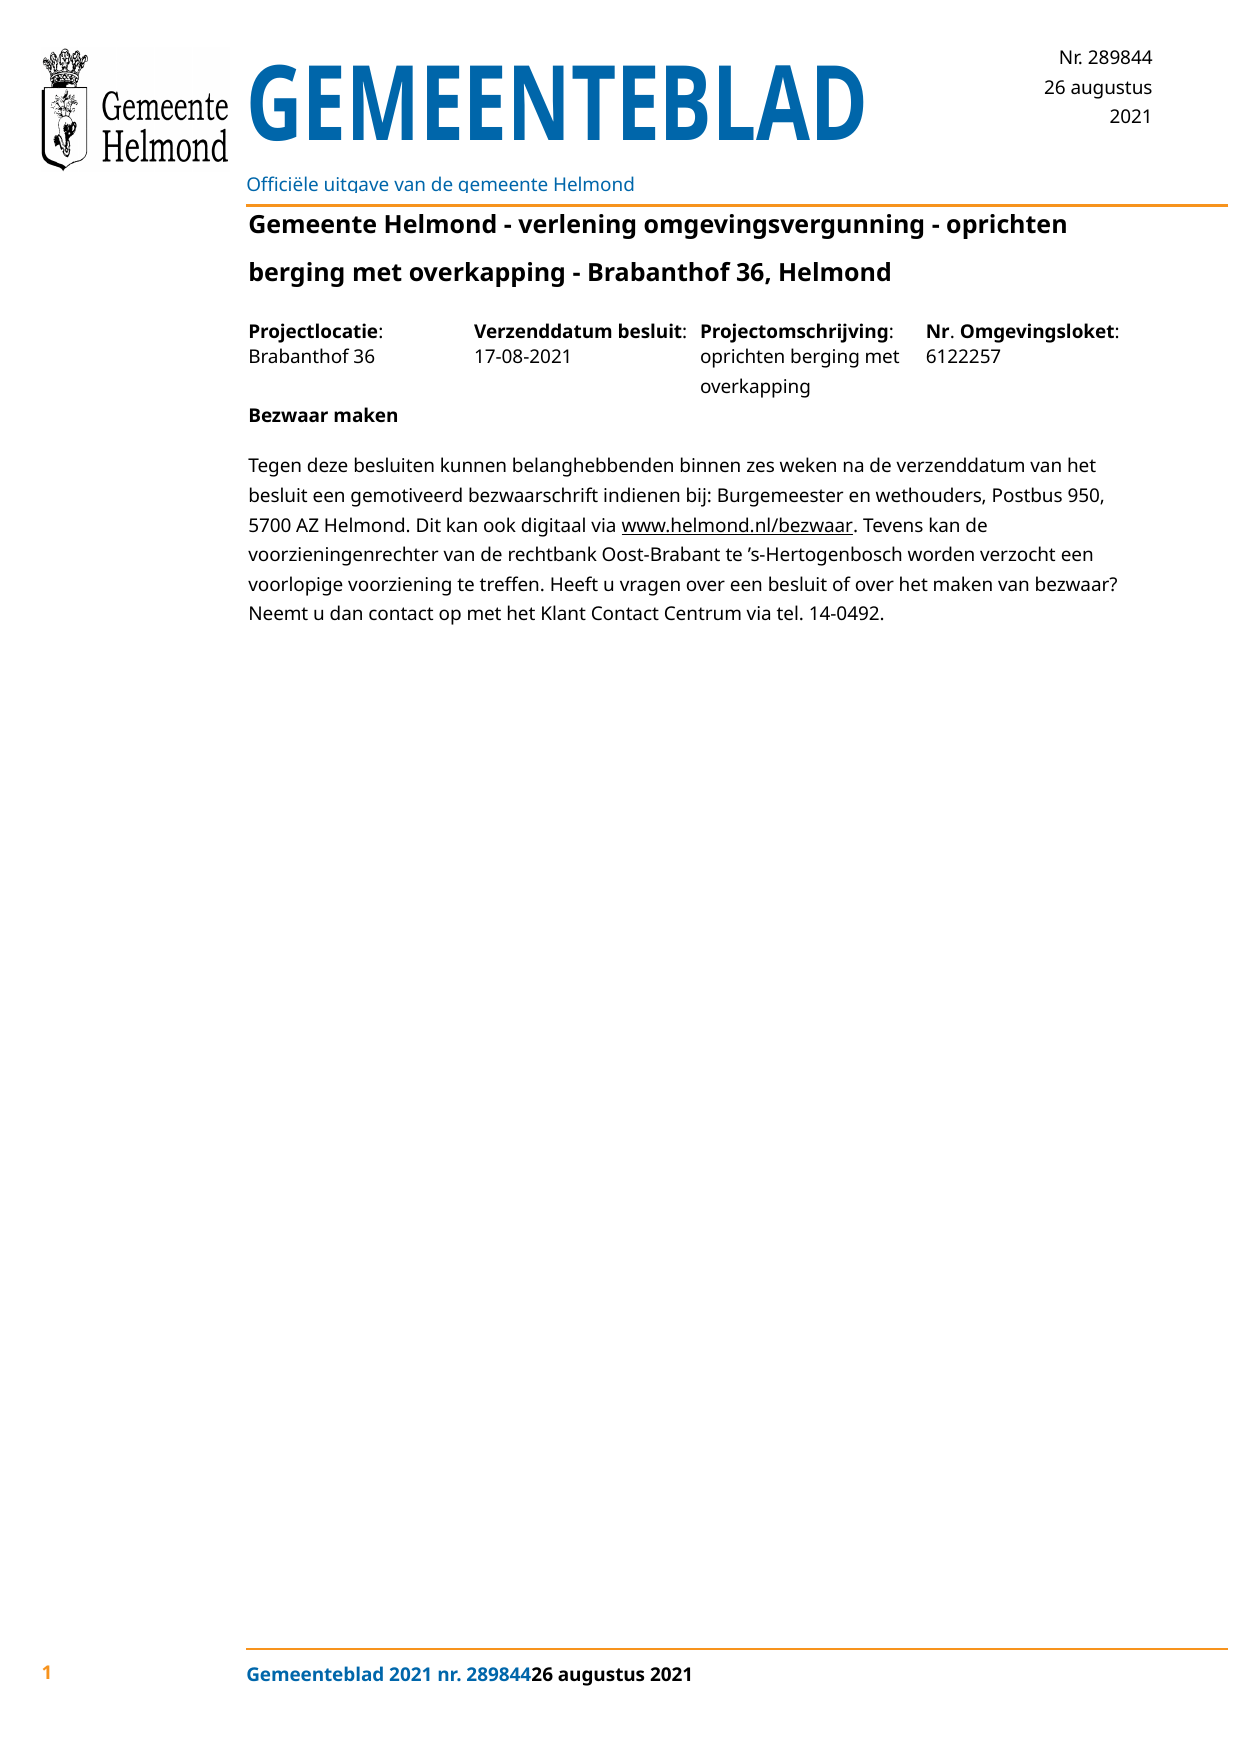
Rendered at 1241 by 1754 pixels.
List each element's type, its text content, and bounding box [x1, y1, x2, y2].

table_cell 17-08-2021 [474, 344, 700, 399]
table_cell oprichten berging met overkapping [700, 344, 926, 399]
table_header Projectomschrijving: [700, 318, 926, 344]
text Tegen deze besluiten kunnen belanghebbenden binnen zes weken na de verzenddatum van het besluit een gemotiveerd bezwaarschrift indienen bij: Burgemeester en wethouders, Postbus 950, 5700 AZ Helmond. Dit kan ook digitaal via www.helmond.nl/bezwaar. Tevens kan de voorzieningenrechter van de rechtbank Oost-Brabant te ’s-Hertogenbosch worden verzocht een voorlopige voorziening te treffen. Heeft u vragen over een besluit of over het maken van bezwaar? Neemt u dan contact op met het Klant Contact Centrum via tel. 14-0492. [248, 453, 1152, 626]
table_header Projectlocatie: [248, 318, 474, 344]
table_cell Brabanthof 36 [248, 344, 474, 399]
table_header Verzenddatum besluit: [474, 318, 700, 344]
table_cell 6122257 [926, 344, 1152, 399]
picture [41, 47, 231, 172]
text Gemeente Helmond - verlening omgevingsvergunning - oprichten berging met overkapping - Brabanthof 36, Helmond [248, 207, 1152, 288]
table_header Nr. Omgevingsloket: [926, 318, 1152, 344]
text Bezwaar maken [248, 402, 1152, 428]
